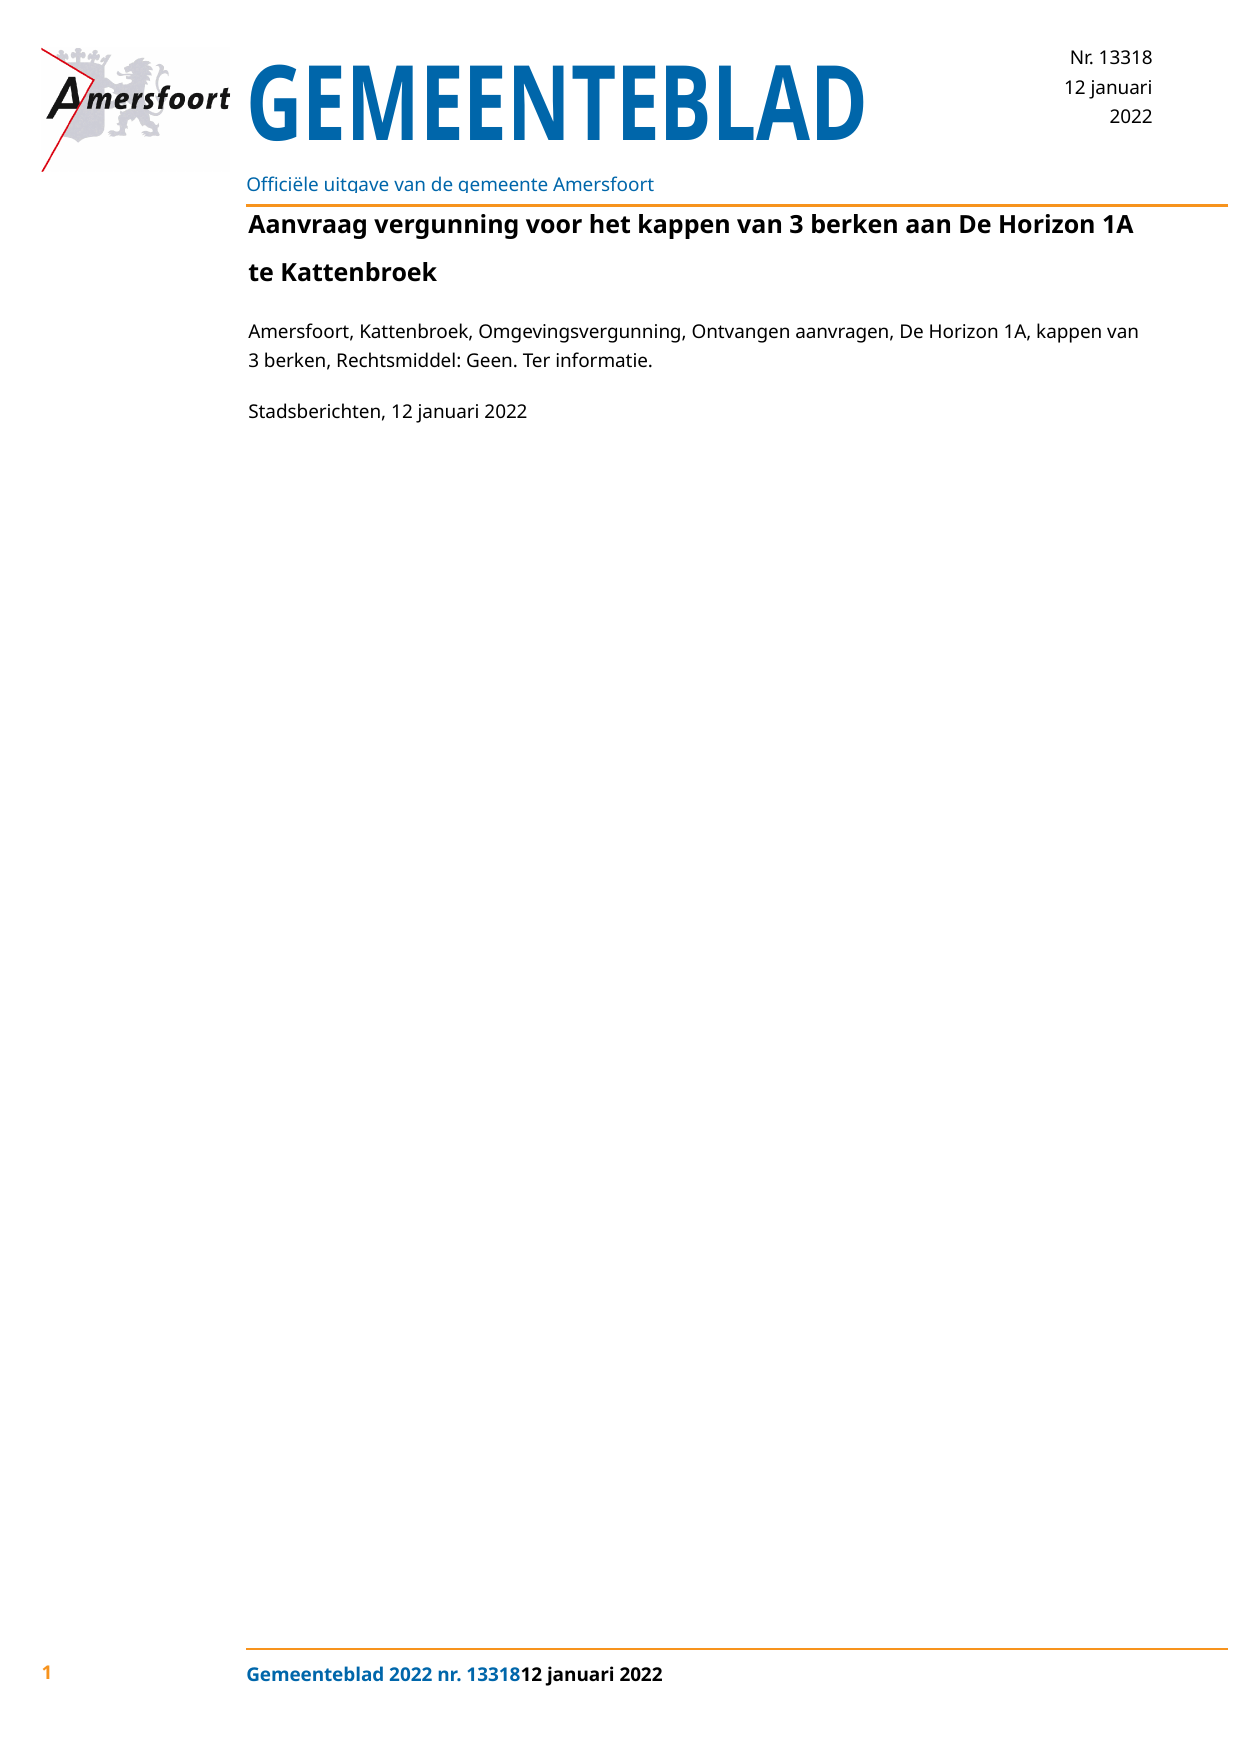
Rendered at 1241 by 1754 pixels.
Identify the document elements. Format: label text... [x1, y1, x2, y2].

text Amersfoort, Kattenbroek, Omgevingsvergunning, Ontvangen aanvragen, De Horizon 1A, kappen van 3 berken, Rechtsmiddel: Geen. Ter informatie. [248, 318, 1152, 373]
text Aanvraag vergunning voor het kappen van 3 berken aan De Horizon 1A te Kattenbroek [248, 207, 1152, 288]
picture [41, 47, 231, 172]
text Stadsberichten, 12 januari 2022 [248, 398, 1152, 424]
